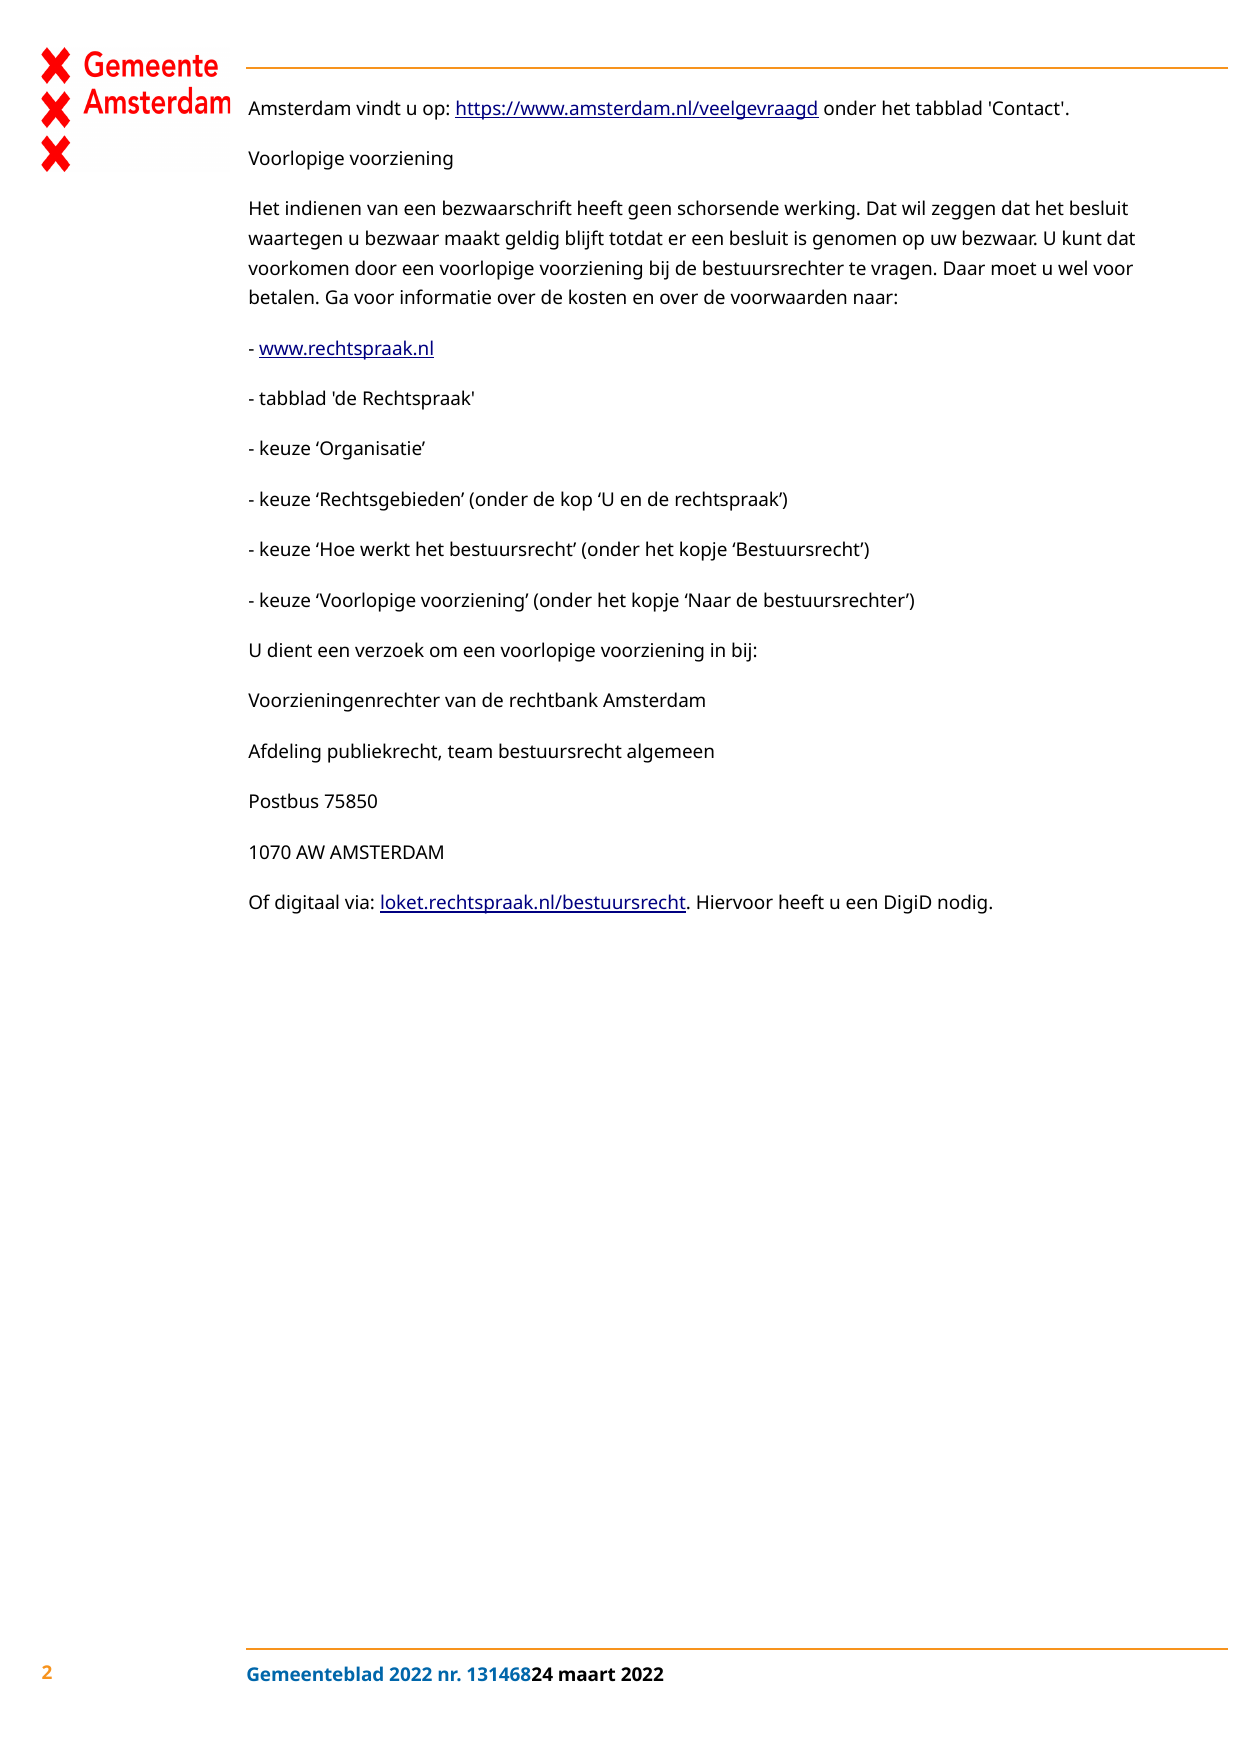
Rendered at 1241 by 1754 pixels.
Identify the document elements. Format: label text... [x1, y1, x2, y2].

text - keuze ‘Voorlopige voorziening’ (onder het kopje ‘Naar de bestuursrechter’) [248, 587, 1152, 613]
text - www.rechtspraak.nl [248, 335, 1152, 361]
text Voorzieningenrechter van de rechtbank Amsterdam [248, 688, 1152, 713]
picture [41, 47, 231, 172]
text - tabblad 'de Rechtspraak' [248, 385, 1152, 411]
text - keuze ‘Rechtsgebieden’ (onder de kop ‘U en de rechtspraak’) [248, 486, 1152, 512]
text Het indienen van een bezwaarschrift heeft geen schorsende werking. Dat wil zeggen dat het besluit waartegen u bezwaar maakt geldig blijft totdat er een besluit is genomen op uw bezwaar. U kunt dat voorkomen door een voorlopige voorziening bij de bestuursrechter te vragen. Daar moet u wel voor betalen. Ga voor informatie over de kosten en over de voorwaarden naar: [248, 196, 1152, 310]
text - keuze ‘Organisatie’ [248, 436, 1152, 461]
text Afdeling publiekrecht, team bestuursrecht algemeen [248, 738, 1152, 764]
text - keuze ‘Hoe werkt het bestuursrecht’ (onder het kopje ‘Bestuursrecht’) [248, 536, 1152, 562]
text Of digitaal via: loket.rechtspraak.nl/bestuursrecht. Hiervoor heeft u een DigiD nodig. [248, 889, 1152, 915]
text U dient een verzoek om een voorlopige voorziening in bij: [248, 637, 1152, 663]
text Postbus 75850 [248, 788, 1152, 814]
text Voorlopige voorziening [248, 145, 1152, 171]
text 1070 AW AMSTERDAM [248, 839, 1152, 865]
text Amsterdam vindt u op: https://www.amsterdam.nl/veelgevraagd onder het tabblad 'Contact'. [248, 95, 1152, 121]
